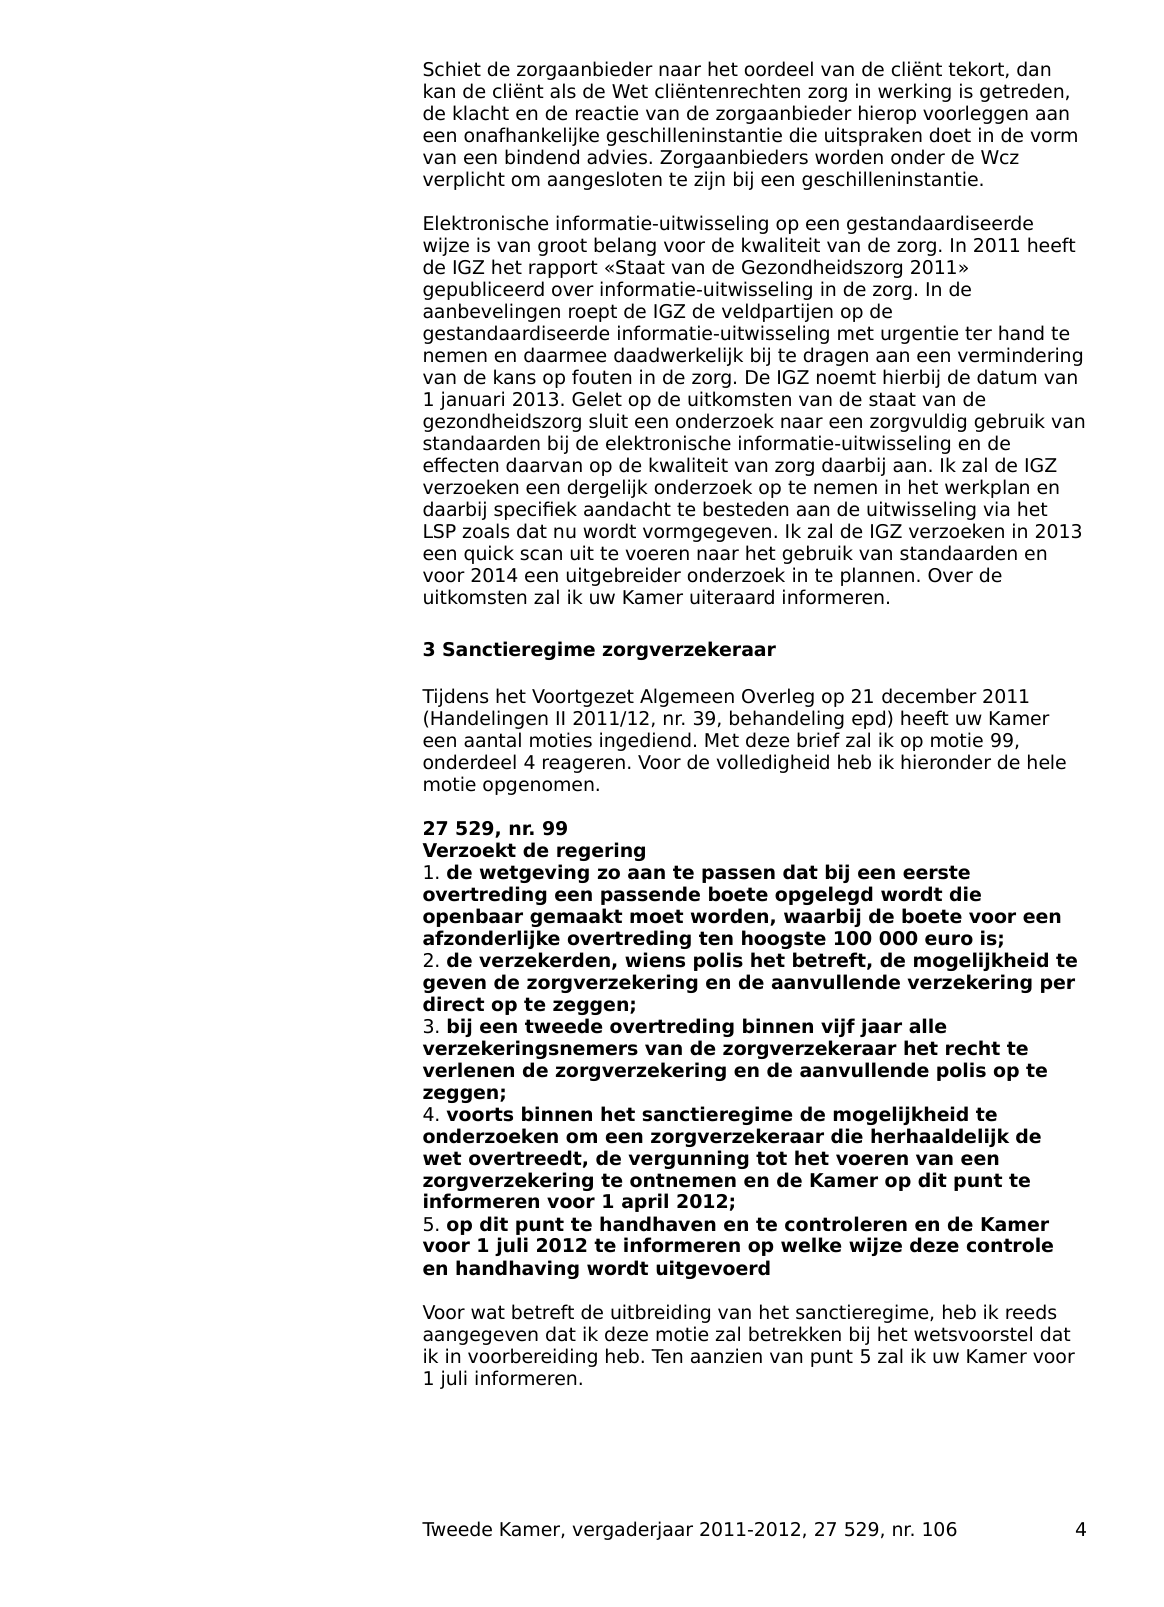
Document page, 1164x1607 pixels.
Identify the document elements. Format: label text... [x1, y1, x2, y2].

text Schiet de zorgaanbieder naar het oordeel van de cliënt tekort, dan kan de cliënt als de Wet cliëntenrechten zorg in werking is getreden, de klacht en de reactie van de zorgaanbieder hierop voorleggen aan een onafhankelijke geschilleninstantie die uitspraken doet in de vorm van een bindend advies. Zorgaanbieders worden onder de Wcz verplicht om aangesloten te zijn bij een geschilleninstantie. [422, 59, 1087, 191]
text 1. de wetgeving zo aan te passen dat bij een eerste overtreding een passende boete opgelegd wordt die openbaar gemaakt moet worden, waarbij de boete voor een afzonderlijke overtreding ten hoogste 100 000 euro is; [422, 862, 1087, 950]
text 3. bij een tweede overtreding binnen vijf jaar alle verzekeringsnemers van de zorgverzekeraar het recht te verlenen de zorgverzekering en de aanvullende polis op te zeggen; [422, 1016, 1087, 1103]
text Verzoekt de regering [422, 840, 1087, 862]
text 2. de verzekerden, wiens polis het betreft, de mogelijkheid te geven de zorgverzekering en de aanvullende verzekering per direct op te zeggen; [422, 950, 1087, 1016]
text Elektronische informatie-uitwisseling op een gestandaardiseerde wijze is van groot belang voor de kwaliteit van de zorg. In 2011 heeft de IGZ het rapport «Staat van de Gezondheidszorg 2011» gepubliceerd over informatie-uitwisseling in de zorg. In de aanbevelingen roept de IGZ de veldpartijen op de gestandaardiseerde informatie-uitwisseling met urgentie ter hand te nemen en daarmee daadwerkelijk bij te dragen aan een vermindering van de kans op fouten in de zorg. De IGZ noemt hierbij de datum van 1 januari 2013. Gelet op de uitkomsten van de staat van de gezondheidszorg sluit een onderzoek naar een zorgvuldig gebruik van standaarden bij de elektronische informatie-uitwisseling en de effecten daarvan op de kwaliteit van zorg daarbij aan. Ik zal de IGZ verzoeken een dergelijk onderzoek op te nemen in het werkplan en daarbij specifiek aandacht te besteden aan de uitwisseling via het LSP zoals dat nu wordt vormgegeven. Ik zal de IGZ verzoeken in 2013 een quick scan uit te voeren naar het gebruik van standaarden en voor 2014 een uitgebreider onderzoek in te plannen. Over de uitkomsten zal ik uw Kamer uiteraard informeren. [422, 213, 1087, 609]
subtitle 3 Sanctieregime zorgverzekeraar [422, 639, 1087, 661]
text Voor wat betreft de uitbreiding van het sanctieregime, heb ik reeds aangegeven dat ik deze motie zal betrekken bij het wetsvoorstel dat ik in voorbereiding heb. Ten aanzien van punt 5 zal ik uw Kamer voor 1 juli informeren. [422, 1302, 1087, 1389]
text 4. voorts binnen het sanctieregime de mogelijkheid te onderzoeken om een zorgverzekeraar die herhaaldelijk de wet overtreedt, de vergunning tot het voeren van een zorgverzekering te ontnemen en de Kamer op dit punt te informeren voor 1 april 2012; [422, 1103, 1087, 1213]
text 5. op dit punt te handhaven en te controleren en de Kamer voor 1 juli 2012 te informeren op welke wijze deze controle en handhaving wordt uitgevoerd [422, 1213, 1087, 1279]
text 27 529, nr. 99 [422, 818, 1087, 840]
text Tijdens het Voortgezet Algemeen Overleg op 21 december 2011 (Handelingen II 2011/12, nr. 39, behandeling epd) heeft uw Kamer een aantal moties ingediend. Met deze brief zal ik op motie 99, onderdeel 4 reageren. Voor de volledigheid heb ik hieronder de hele motie opgenomen. [422, 686, 1087, 796]
